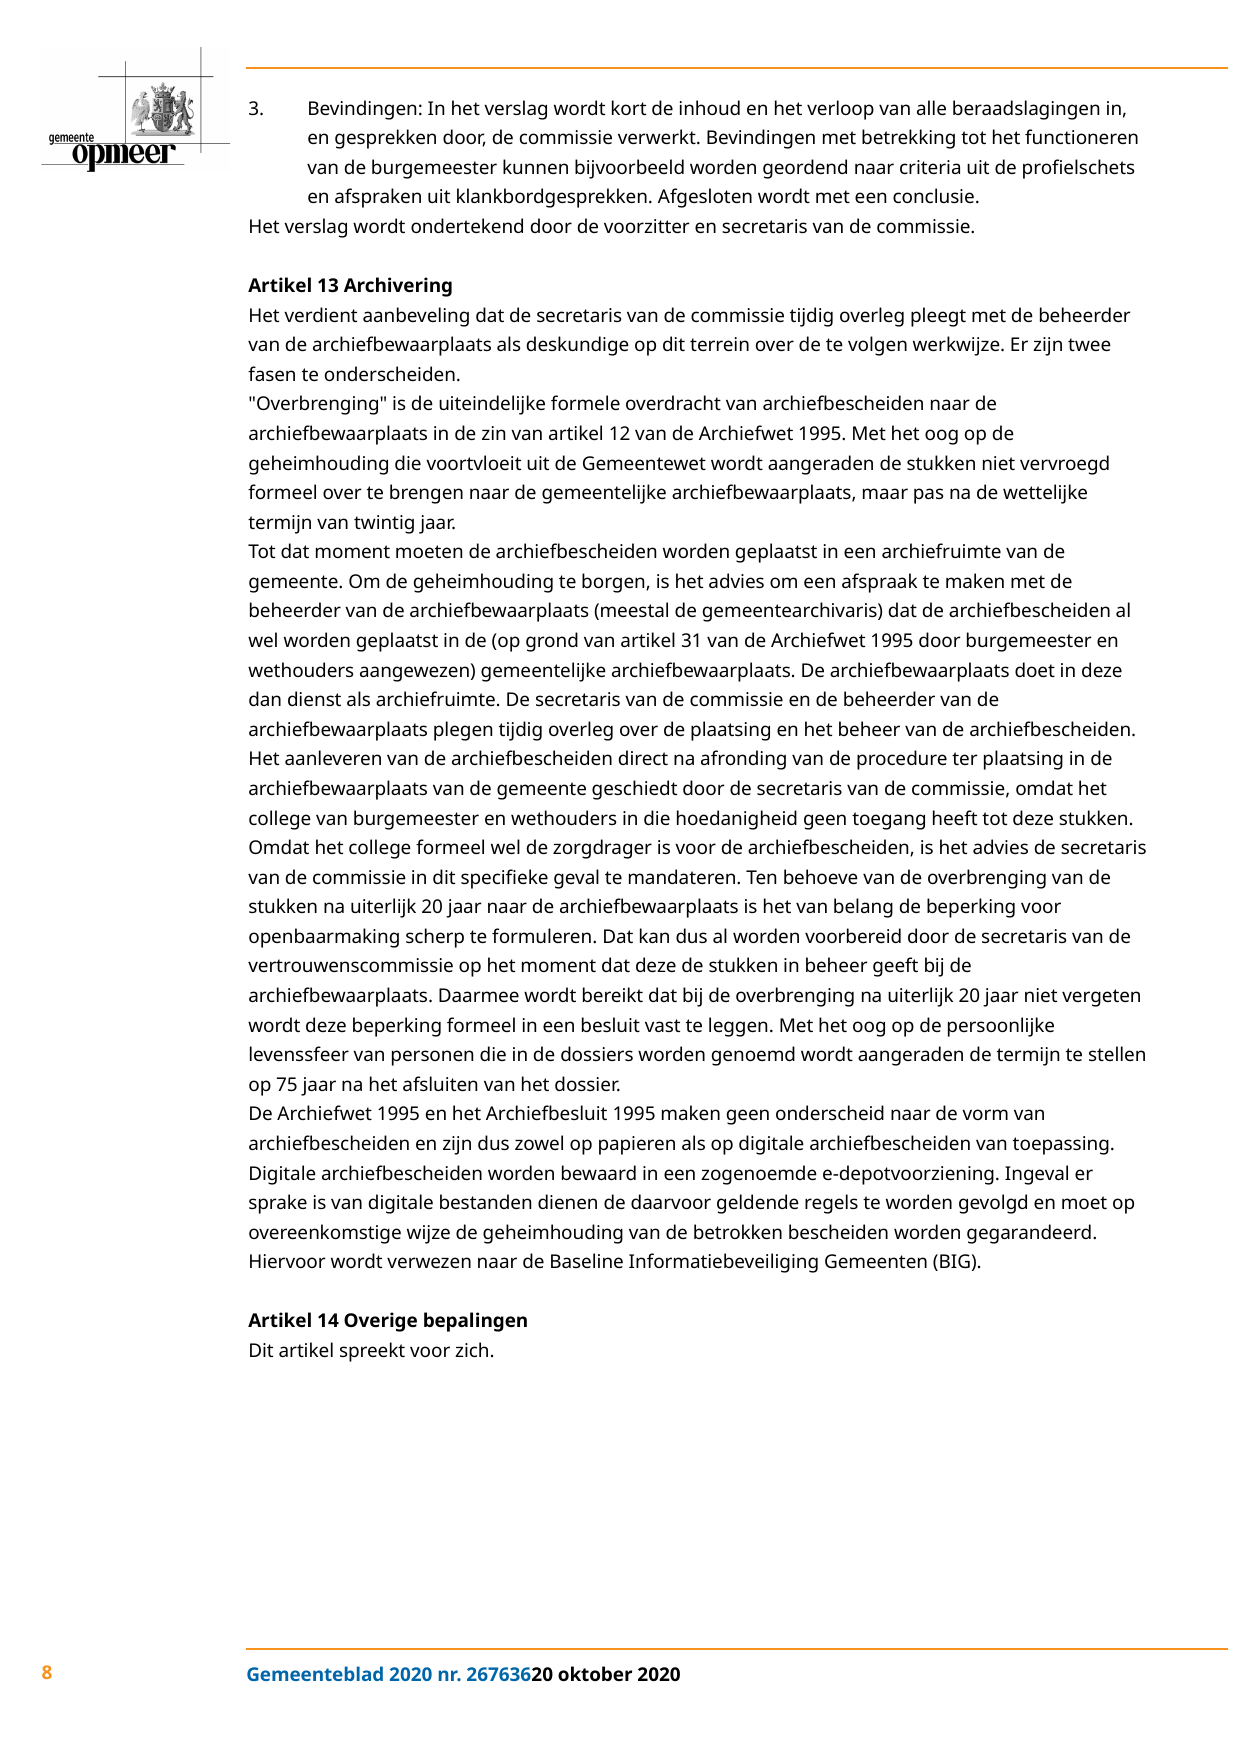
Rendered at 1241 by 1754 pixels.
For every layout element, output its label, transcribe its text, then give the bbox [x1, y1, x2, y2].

text Artikel 13 Archivering [248, 272, 1152, 298]
text Het verdient aanbeveling dat de secretaris van de commissie tijdig overleg pleegt met de beheerder van de archiefbewaarplaats als deskundige op dit terrein over de te volgen werkwijze. Er zijn twee fasen te onderscheiden. [248, 302, 1152, 387]
text Het verslag wordt ondertekend door de voorzitter en secretaris van de commissie. [248, 213, 1152, 239]
picture [41, 47, 231, 172]
text "Overbrenging" is de uiteindelijke formele overdracht van archiefbescheiden naar de archiefbewaarplaats in de zin van artikel 12 van de Archiefwet 1995. Met het oog op de geheimhouding die voortvloeit uit de Gemeentewet wordt aangeraden de stukken niet vervroegd formeel over te brengen naar de gemeentelijke archiefbewaarplaats, maar pas na de wettelijke termijn van twintig jaar. [248, 391, 1152, 535]
text Tot dat moment moeten de archiefbescheiden worden geplaatst in een archiefruimte van de gemeente. Om de geheimhouding te borgen, is het advies om een afspraak te maken met de beheerder van de archiefbewaarplaats (meestal de gemeentearchivaris) dat de archiefbescheiden al wel worden geplaatst in de (op grond van artikel 31 van de Archiefwet 1995 door burgemeester en wethouders aangewezen) gemeentelijke archiefbewaarplaats. De archiefbewaarplaats doet in deze dan dienst als archiefruimte. De secretaris van de commissie en de beheerder van de archiefbewaarplaats plegen tijdig overleg over de plaatsing en het beheer van de archiefbescheiden. [248, 538, 1152, 742]
text De Archiefwet 1995 en het Archiefbesluit 1995 maken geen onderscheid naar de vorm van archiefbescheiden en zijn dus zowel op papieren als op digitale archiefbescheiden van toepassing. Digitale archiefbescheiden worden bewaard in een zogenoemde e-depotvoorziening. Ingeval er sprake is van digitale bestanden dienen de daarvoor geldende regels te worden gevolgd en moet op overeenkomstige wijze de geheimhouding van de betrokken bescheiden worden gegarandeerd. Hiervoor wordt verwezen naar de Baseline Informatiebeveiliging Gemeenten (BIG). [248, 1101, 1152, 1274]
text Dit artikel spreekt voor zich. [248, 1337, 1152, 1363]
list Bevindingen: In het verslag wordt kort de inhoud en het verloop van alle beraadslagingen in, en gesprekken door, de commissie verwerkt. Bevindingen met betrekking tot het functioneren van de burgemeester kunnen bijvoorbeeld worden geordend naar criteria uit de profielschets en afspraken uit klankbordgesprekken. Afgesloten wordt met een conclusie. [248, 95, 1152, 209]
text Het aanleveren van de archiefbescheiden direct na afronding van de procedure ter plaatsing in de archiefbewaarplaats van de gemeente geschiedt door de secretaris van de commissie, omdat het college van burgemeester en wethouders in die hoedanigheid geen toegang heeft tot deze stukken. Omdat het college formeel wel de zorgdrager is voor de archiefbescheiden, is het advies de secretaris van de commissie in dit specifieke geval te mandateren. Ten behoeve van de overbrenging van de stukken na uiterlijk 20 jaar naar de archiefbewaarplaats is het van belang de beperking voor openbaarmaking scherp te formuleren. Dat kan dus al worden voorbereid door de secretaris van de vertrouwenscommissie op het moment dat deze de stukken in beheer geeft bij de archiefbewaarplaats. Daarmee wordt bereikt dat bij de overbrenging na uiterlijk 20 jaar niet vergeten wordt deze beperking formeel in een besluit vast te leggen. Met het oog op de persoonlijke levenssfeer van personen die in de dossiers worden genoemd wordt aangeraden de termijn te stellen op 75 jaar na het afsluiten van het dossier. [248, 746, 1152, 1097]
text Artikel 14 Overige bepalingen [248, 1308, 1152, 1333]
